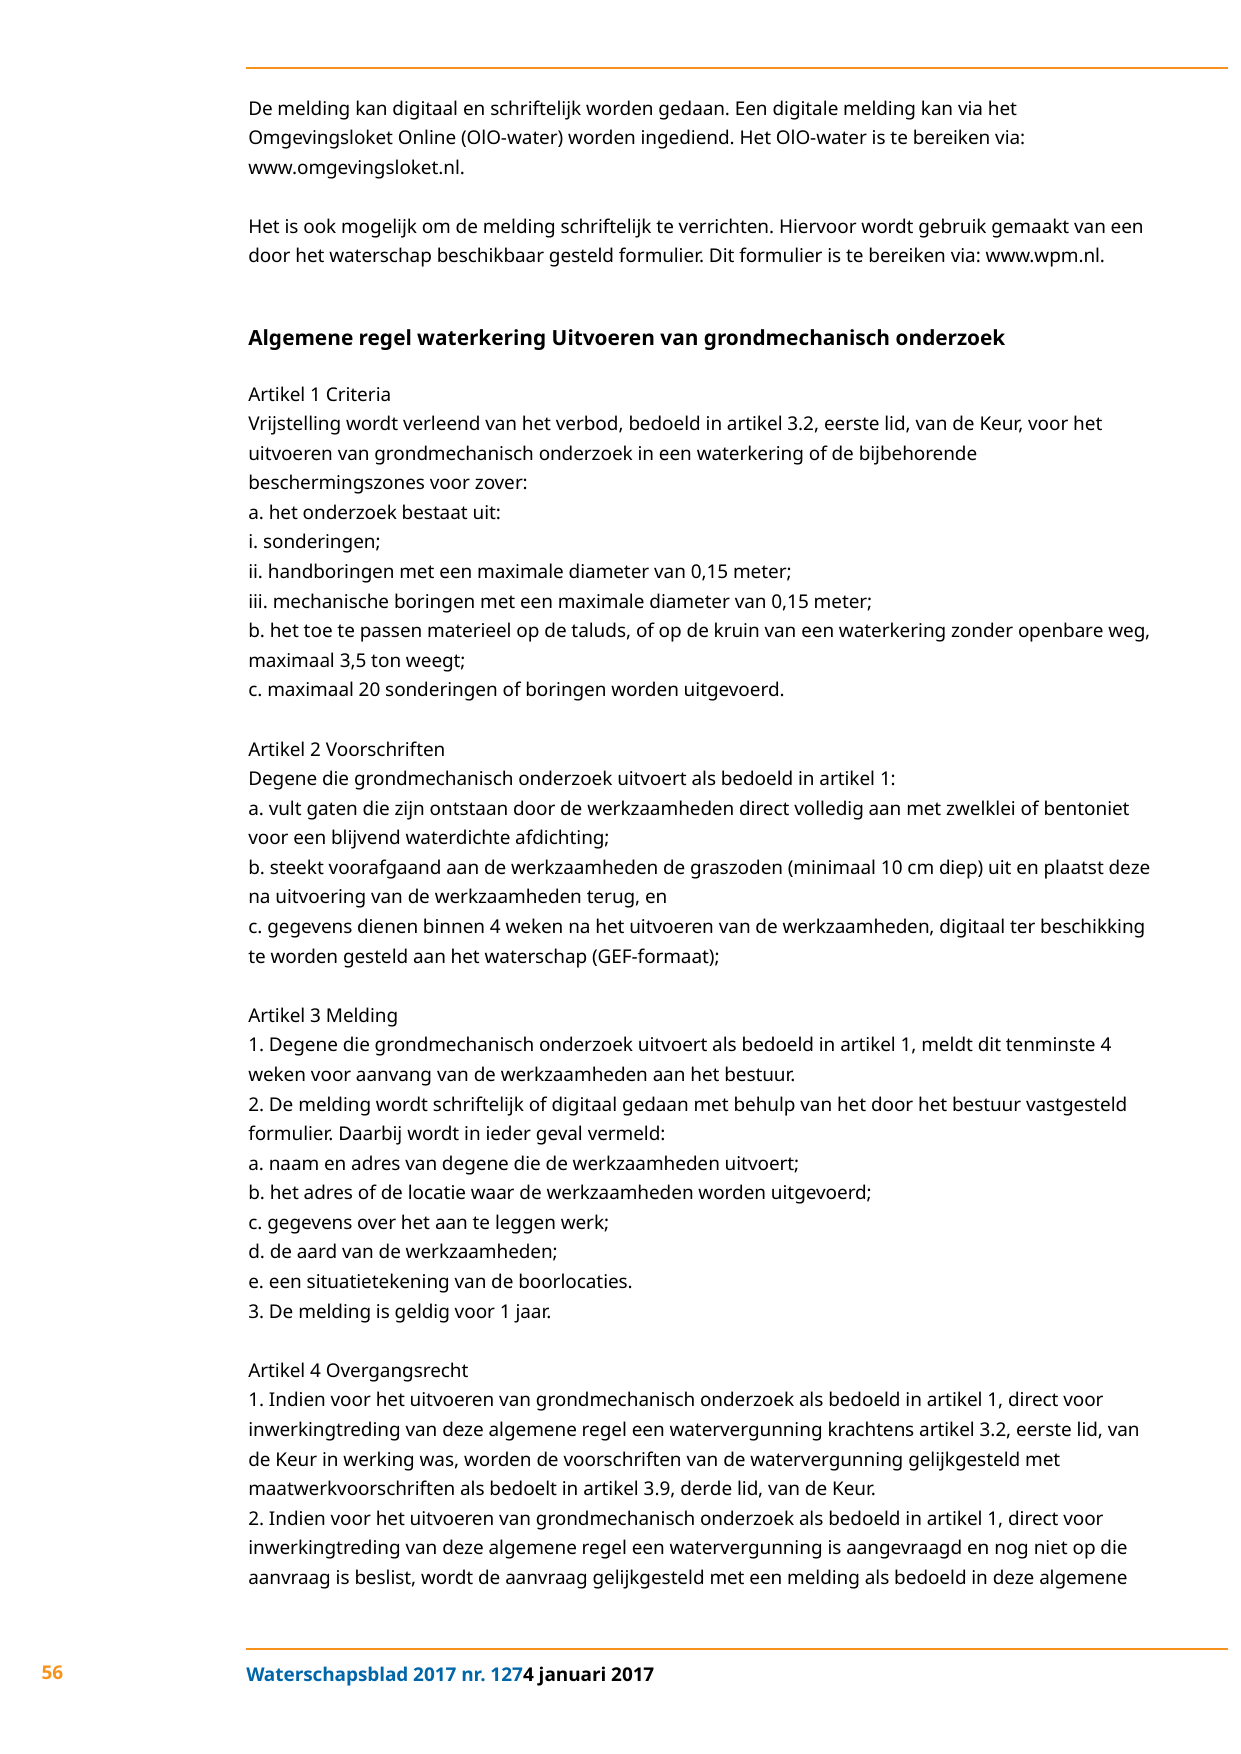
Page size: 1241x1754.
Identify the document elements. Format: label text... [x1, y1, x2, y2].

text a. vult gaten die zijn ontstaan door de werkzaamheden direct volledig aan met zwelklei of bentoniet voor een blijvend waterdichte afdichting; [248, 795, 1152, 850]
text ii. handboringen met een maximale diameter van 0,15 meter; [248, 558, 1152, 584]
text e. een situatietekening van de boorlocaties. [248, 1268, 1152, 1294]
text 2. De melding wordt schriftelijk of digitaal gedaan met behulp van het door het bestuur vastgesteld formulier. Daarbij wordt in ieder geval vermeld: [248, 1091, 1152, 1146]
text a. naam en adres van degene die de werkzaamheden uitvoert; [248, 1150, 1152, 1176]
text b. het adres of de locatie waar de werkzaamheden worden uitgevoerd; [248, 1179, 1152, 1205]
text i. sonderingen; [248, 529, 1152, 554]
text Algemene regel waterkering Uitvoeren van grondmechanisch onderzoek [248, 323, 1152, 351]
text 1. Degene die grondmechanisch onderzoek uitvoert als bedoeld in artikel 1, meldt dit tenminste 4 weken voor aanvang van de werkzaamheden aan het bestuur. [248, 1032, 1152, 1087]
text iii. mechanische boringen met een maximale diameter van 0,15 meter; [248, 588, 1152, 613]
text Artikel 2 Voorschriften [248, 736, 1152, 761]
text Artikel 3 Melding [248, 1002, 1152, 1028]
text Degene die grondmechanisch onderzoek uitvoert als bedoeld in artikel 1: [248, 765, 1152, 791]
text c. maximaal 20 sonderingen of boringen worden uitgevoerd. [248, 677, 1152, 702]
text Het is ook mogelijk om de melding schriftelijk te verrichten. Hiervoor wordt gebruik gemaakt van een door het waterschap beschikbaar gesteld formulier. Dit formulier is te bereiken via: www.wpm.nl. [248, 213, 1152, 268]
text Artikel 4 Overgangsrecht [248, 1357, 1152, 1383]
text 2. Indien voor het uitvoeren van grondmechanisch onderzoek als bedoeld in artikel 1, direct voor inwerkingtreding van deze algemene regel een watervergunning is aangevraagd en nog niet op die aanvraag is beslist, wordt de aanvraag gelijkgesteld met een melding als bedoeld in deze algemene [248, 1505, 1152, 1590]
text De melding kan digitaal en schriftelijk worden gedaan. Een digitale melding kan via het Omgevingsloket Online (OlO-water) worden ingediend. Het OlO-water is te bereiken via: www.omgevingsloket.nl. [248, 95, 1152, 180]
text Artikel 1 Criteria [248, 381, 1152, 406]
text d. de aard van de werkzaamheden; [248, 1239, 1152, 1264]
text b. het toe te passen materieel op de taluds, of op de kruin van een waterkering zonder openbare weg, maximaal 3,5 ton weegt; [248, 617, 1152, 673]
picture [41, 47, 231, 172]
text Vrijstelling wordt verleend van het verbod, bedoeld in artikel 3.2, eerste lid, van de Keur, voor het uitvoeren van grondmechanisch onderzoek in een waterkering of de bijbehorende beschermingszones voor zover: [248, 410, 1152, 495]
text 1. Indien voor het uitvoeren van grondmechanisch onderzoek als bedoeld in artikel 1, direct voor inwerkingtreding van deze algemene regel een watervergunning krachtens artikel 3.2, eerste lid, van de Keur in werking was, worden de voorschriften van de watervergunning gelijkgesteld met maatwerkvoorschriften als bedoelt in artikel 3.9, derde lid, van de Keur. [248, 1387, 1152, 1501]
text c. gegevens over het aan te leggen werk; [248, 1209, 1152, 1235]
text a. het onderzoek bestaat uit: [248, 499, 1152, 525]
text c. gegevens dienen binnen 4 weken na het uitvoeren van de werkzaamheden, digitaal ter beschikking te worden gesteld aan het waterschap (GEF-formaat); [248, 913, 1152, 968]
text b. steekt voorafgaand aan de werkzaamheden de graszoden (minimaal 10 cm diep) uit en plaatst deze na uitvoering van de werkzaamheden terug, en [248, 854, 1152, 909]
text 3. De melding is geldig voor 1 jaar. [248, 1298, 1152, 1323]
